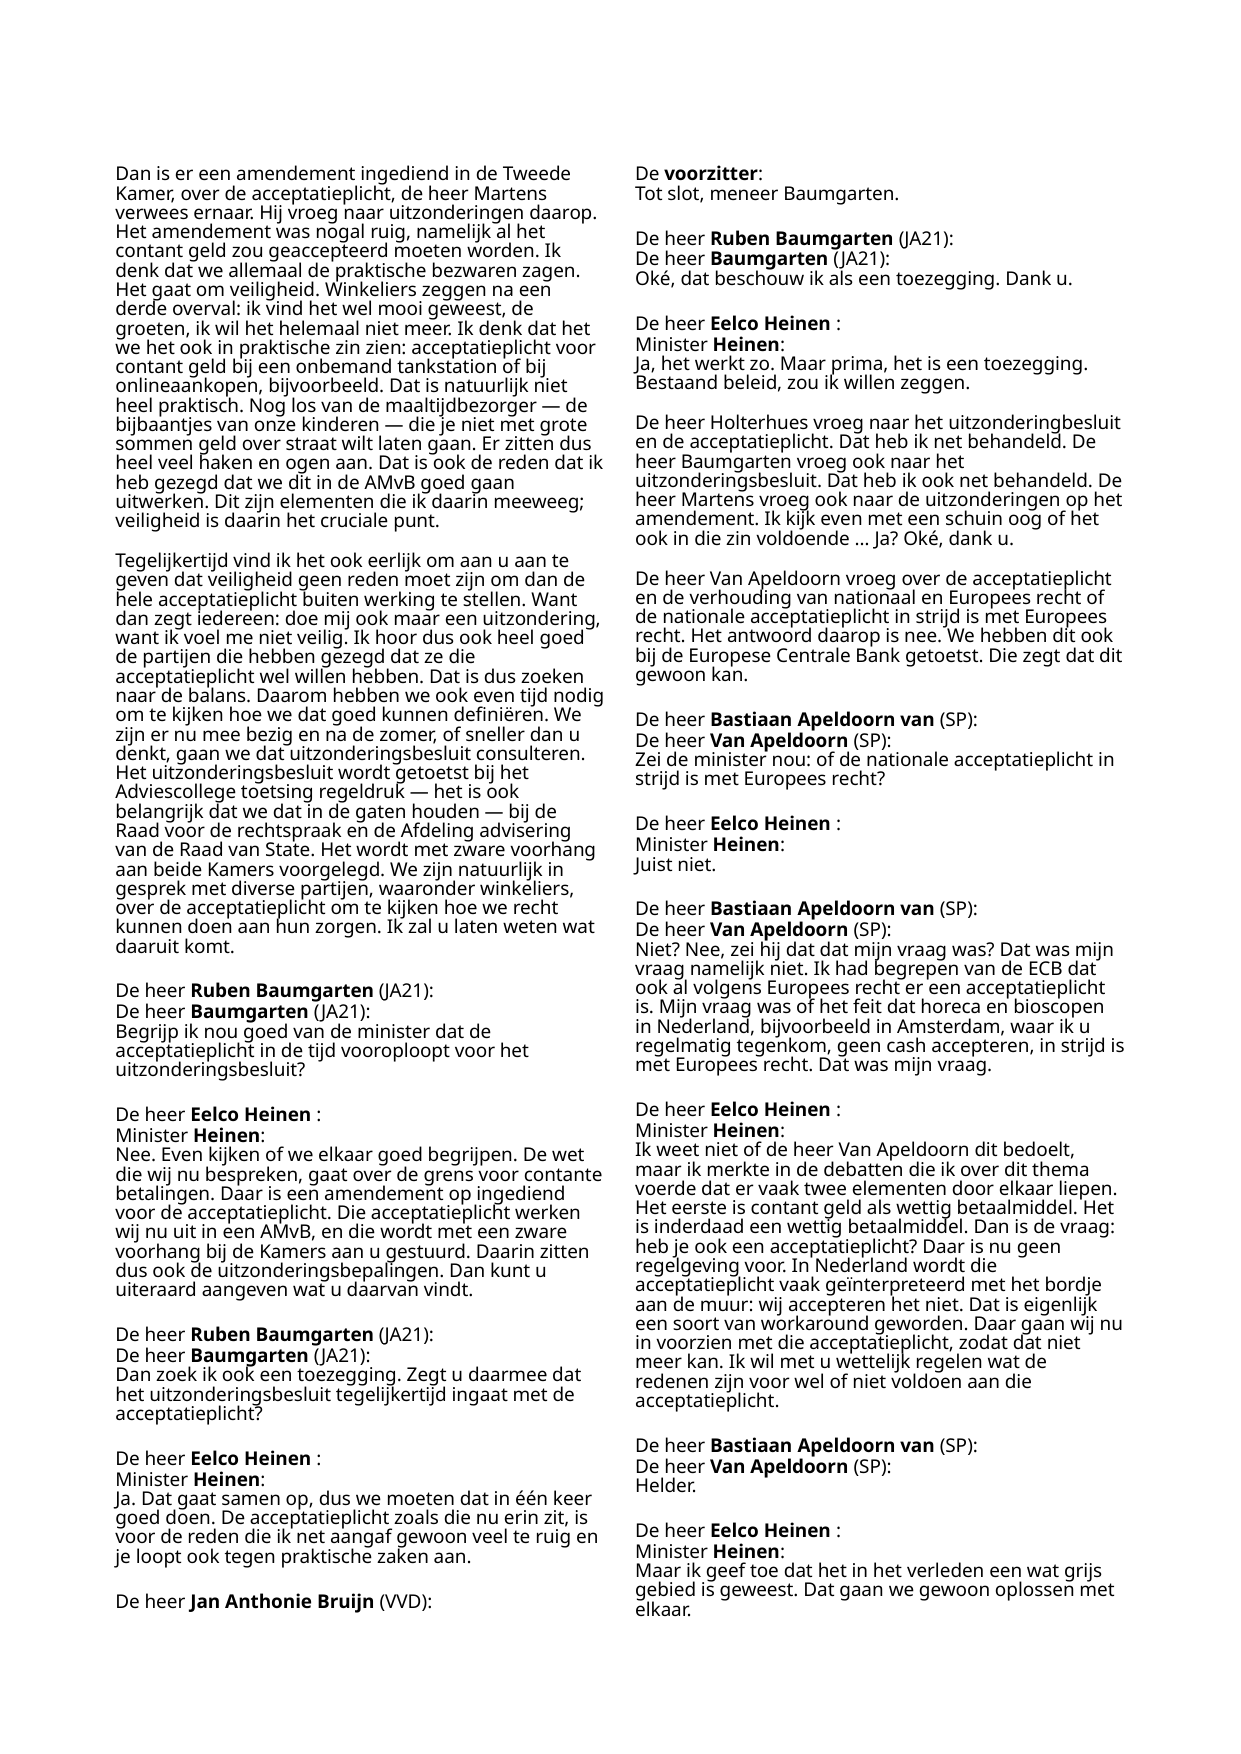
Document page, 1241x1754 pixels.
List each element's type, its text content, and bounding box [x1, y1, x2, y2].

text De heer Baumgarten (JA21): [115, 1347, 605, 1366]
text De heer Bastiaan Apeldoorn van (SP): [635, 1432, 1125, 1458]
text Maar ik geef toe dat het in het verleden een wat grijs gebied is geweest. Dat gaan we gewoon oplossen met elkaar. [635, 1562, 1125, 1620]
text De heer Van Apeldoorn (SP): [635, 732, 1125, 751]
text De heer Eelco Heinen : [635, 310, 1125, 336]
text De heer Eelco Heinen : [115, 1101, 605, 1127]
text Tot slot, meneer Baumgarten. [635, 184, 1125, 204]
text Begrijp ik nou goed van de minister dat de acceptatieplicht in de tijd vooroploopt voor het uitzonderingsbesluit? [115, 1023, 605, 1081]
text Tegelijkertijd vind ik het ook eerlijk om aan u aan te geven dat veiligheid geen reden moet zijn om dan de hele acceptatieplicht buiten werking te stellen. Want dan zegt iedereen: doe mij ook maar een uitzondering, want ik voel me niet veilig. Ik hoor dus ook heel goed de partijen die hebben gezegd dat ze die acceptatieplicht wel willen hebben. Dat is dus zoeken naar de balans. Daarom hebben we ook even tijd nodig om te kijken hoe we dat goed kunnen definiëren. We zijn er nu mee bezig en na de zomer, of sneller dan u denkt, gaan we dat uitzonderingsbesluit consulteren. Het uitzonderingsbesluit wordt getoetst bij het Adviescollege toetsing regeldruk — het is ook belangrijk dat we dat in de gaten houden — bij de Raad voor de rechtspraak en de Afdeling advisering van de Raad van State. Het wordt met zware voorhang aan beide Kamers voorgelegd. We zijn natuurlijk in gesprek met diverse partijen, waaronder winkeliers, over de acceptatieplicht om te kijken hoe we recht kunnen doen aan hun zorgen. Ik zal u laten weten wat daaruit komt. [115, 552, 605, 957]
text Niet? Nee, zei hij dat dat mijn vraag was? Dat was mijn vraag namelijk niet. Ik had begrepen van de ECB dat ook al volgens Europees recht er een acceptatieplicht is. Mijn vraag was of het feit dat horeca en bioscopen in Nederland, bijvoorbeeld in Amsterdam, waar ik u regelmatig tegenkom, geen cash accepteren, in strijd is met Europees recht. Dat was mijn vraag. [635, 941, 1125, 1076]
text Ja, het werkt zo. Maar prima, het is een toezegging. Bestaand beleid, zou ik willen zeggen. [635, 355, 1125, 393]
text De heer Ruben Baumgarten (JA21): [115, 978, 605, 1003]
text Minister Heinen: [635, 836, 1125, 856]
text De heer Eelco Heinen : [635, 811, 1125, 836]
text De heer Eelco Heinen : [635, 1096, 1125, 1122]
text Juist niet. [635, 856, 1125, 875]
text De heer Eelco Heinen : [635, 1517, 1125, 1543]
text De heer Eelco Heinen : [115, 1445, 605, 1471]
text Minister Heinen: [635, 1543, 1125, 1562]
text Nee. Even kijken of we elkaar goed begrijpen. De wet die wij nu bespreken, gaat over de grens voor contante betalingen. Daar is een amendement op ingediend voor de acceptatieplicht. Die acceptatieplicht werken wij nu uit in een AMvB, en die wordt met een zware voorhang bij de Kamers aan u gestuurd. Daarin zitten dus ook de uitzonderingsbepalingen. Dan kunt u uiteraard aangeven wat u daarvan vindt. [115, 1146, 605, 1301]
text Minister Heinen: [635, 336, 1125, 355]
text De heer Bastiaan Apeldoorn van (SP): [635, 896, 1125, 921]
text De heer Ruben Baumgarten (JA21): [115, 1321, 605, 1347]
text De voorzitter: [635, 165, 1125, 184]
text Minister Heinen: [115, 1471, 605, 1490]
text De heer Baumgarten (JA21): [115, 1003, 605, 1023]
text De heer Holterhues vroeg naar het uitzonderingbesluit en de acceptatieplicht. Dat heb ik net behandeld. De heer Baumgarten vroeg ook naar het uitzonderingsbesluit. Dat heb ik ook net behandeld. De heer Martens vroeg ook naar de uitzonderingen op het amendement. Ik kijk even met een schuin oog of het ook in die zin voldoende … Ja? Oké, dank u. [635, 414, 1125, 549]
text De heer Van Apeldoorn (SP): [635, 1458, 1125, 1477]
text De heer Jan Anthonie Bruijn (VVD): [115, 1588, 605, 1614]
text Minister Heinen: [635, 1122, 1125, 1141]
text Dan zoek ik ook een toezegging. Zegt u daarmee dat het uitzonderingsbesluit tegelijkertijd ingaat met de acceptatieplicht? [115, 1366, 605, 1424]
text De heer Ruben Baumgarten (JA21): [635, 225, 1125, 250]
text De heer Bastiaan Apeldoorn van (SP): [635, 706, 1125, 732]
text Dan is er een amendement ingediend in de Tweede Kamer, over de acceptatieplicht, de heer Martens verwees ernaar. Hij vroeg naar uitzonderingen daarop. Het amendement was nogal ruig, namelijk al het contant geld zou geaccepteerd moeten worden. Ik denk dat we allemaal de praktische bezwaren zagen. Het gaat om veiligheid. Winkeliers zeggen na een derde overval: ik vind het wel mooi geweest, de groeten, ik wil het helemaal niet meer. Ik denk dat het we het ook in praktische zin zien: acceptatieplicht voor contant geld bij een onbemand tankstation of bij onlineaankopen, bijvoorbeeld. Dat is natuurlijk niet heel praktisch. Nog los van de maaltijdbezorger — de bijbaantjes van onze kinderen — die je niet met grote sommen geld over straat wilt laten gaan. Er zitten dus heel veel haken en ogen aan. Dat is ook de reden dat ik heb gezegd dat we dit in de AMvB goed gaan uitwerken. Dit zijn elementen die ik daarin meeweeg; veiligheid is daarin het cruciale punt. [115, 165, 605, 531]
text Helder. [635, 1477, 1125, 1496]
text Minister Heinen: [115, 1127, 605, 1146]
text Ja. Dat gaat samen op, dus we moeten dat in één keer goed doen. De acceptatieplicht zoals die nu erin zit, is voor de reden die ik net aangaf gewoon veel te ruig en je loopt ook tegen praktische zaken aan. [115, 1490, 605, 1567]
text Zei de minister nou: of de nationale acceptatieplicht in strijd is met Europees recht? [635, 751, 1125, 790]
text De heer Van Apeldoorn vroeg over de acceptatieplicht en de verhouding van nationaal en Europees recht of de nationale acceptatieplicht in strijd is met Europees recht. Het antwoord daarop is nee. We hebben dit ook bij de Europese Centrale Bank getoetst. Die zegt dat dit gewoon kan. [635, 570, 1125, 685]
text De heer Van Apeldoorn (SP): [635, 921, 1125, 941]
text De heer Baumgarten (JA21): [635, 250, 1125, 270]
text Oké, dat beschouw ik als een toezegging. Dank u. [635, 270, 1125, 289]
text Ik weet niet of de heer Van Apeldoorn dit bedoelt, maar ik merkte in de debatten die ik over dit thema voerde dat er vaak twee elementen door elkaar liepen. Het eerste is contant geld als wettig betaalmiddel. Het is inderdaad een wettig betaalmiddel. Dan is de vraag: heb je ook een acceptatieplicht? Daar is nu geen regelgeving voor. In Nederland wordt die acceptatieplicht vaak geïnterpreteerd met het bordje aan de muur: wij accepteren het niet. Dat is eigenlijk een soort van workaround geworden. Daar gaan wij nu in voorzien met die acceptatieplicht, zodat dat niet meer kan. Ik wil met u wettelijk regelen wat de redenen zijn voor wel of niet voldoen aan die acceptatieplicht. [635, 1141, 1125, 1411]
